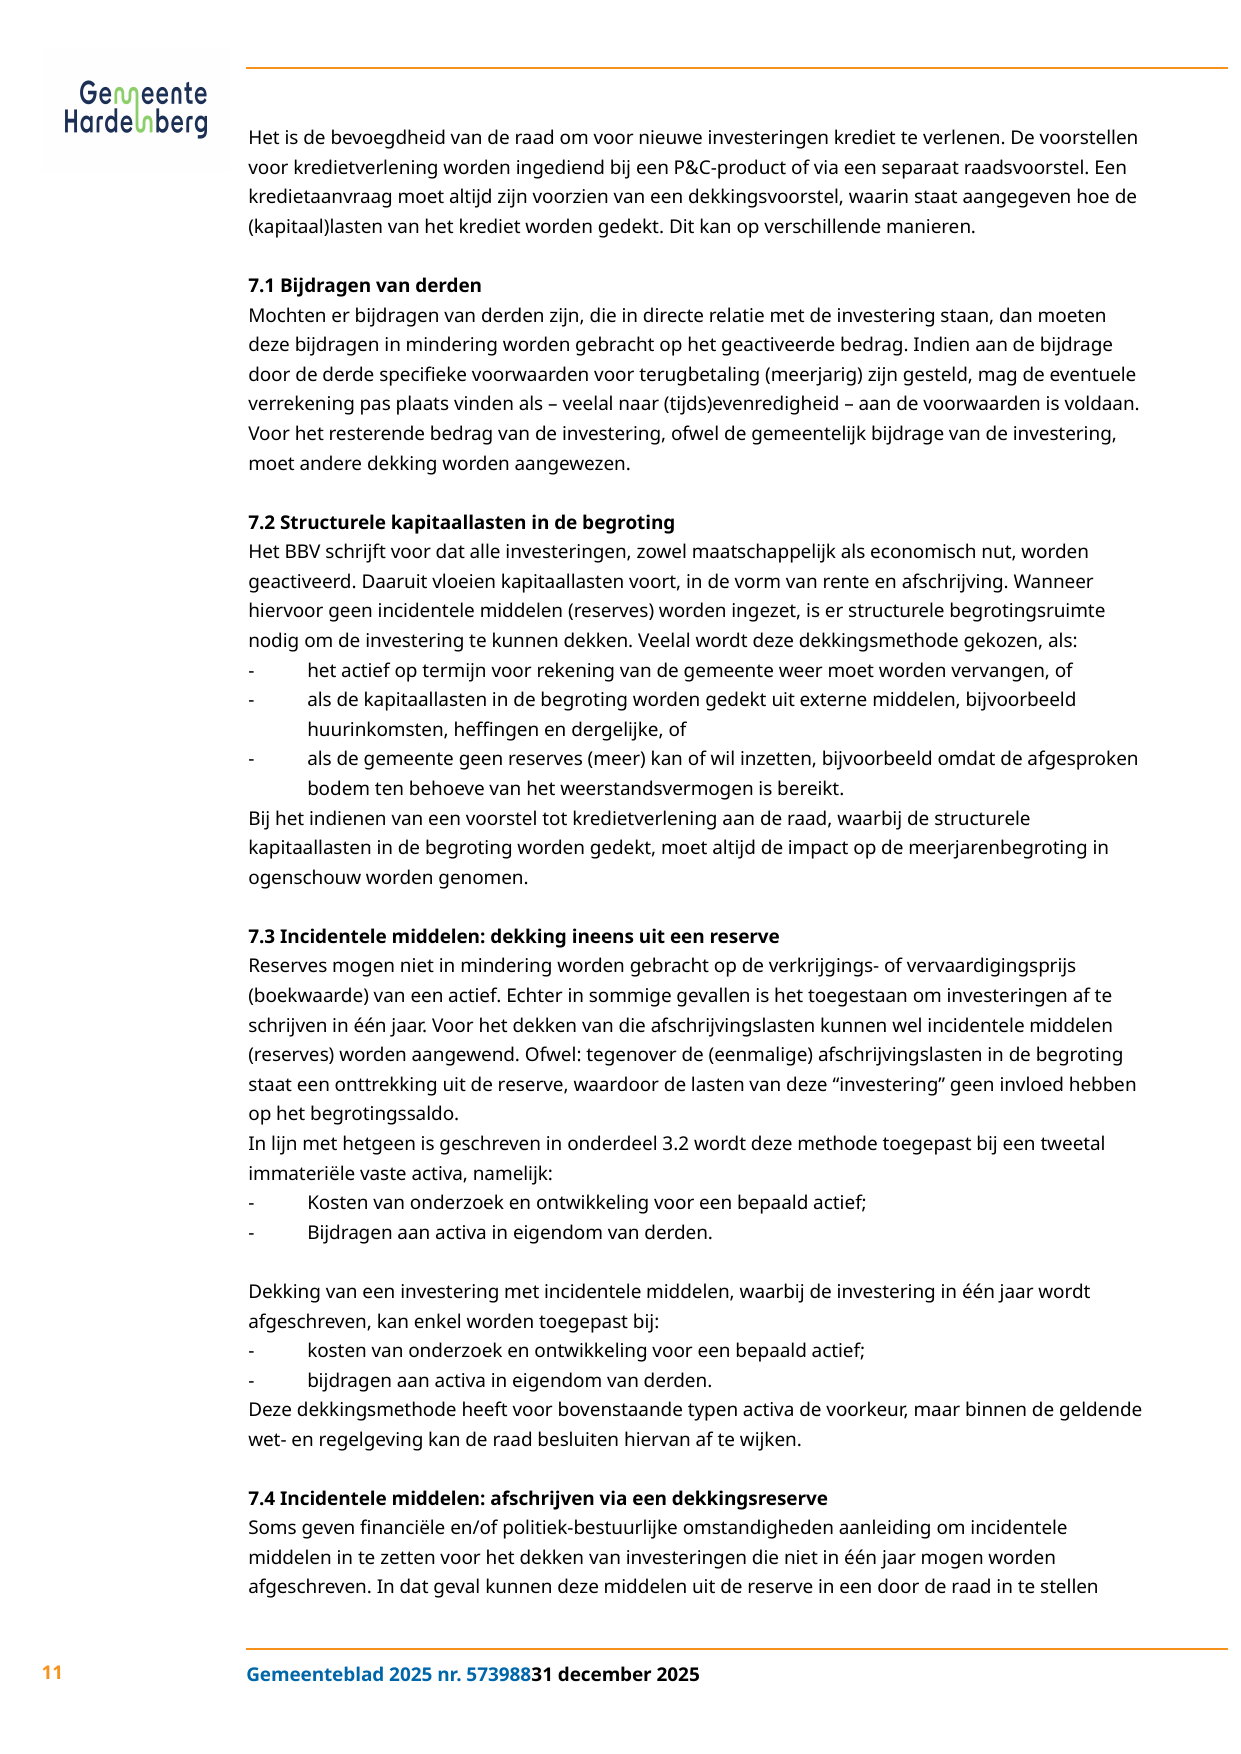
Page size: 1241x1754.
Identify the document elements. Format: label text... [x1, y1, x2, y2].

list als de gemeente geen reserves (meer) kan of wil inzetten, bijvoorbeeld omdat de afgesproken bodem ten behoeve van het weerstandsvermogen is bereikt. [248, 746, 1152, 801]
text Soms geven financiële en/of politiek-bestuurlijke omstandigheden aanleiding om incidentele middelen in te zetten voor het dekken van investeringen die niet in één jaar mogen worden afgeschreven. In dat geval kunnen deze middelen uit de reserve in een door de raad in te stellen [248, 1514, 1152, 1599]
text Reserves mogen niet in mindering worden gebracht op de verkrijgings- of vervaardigingsprijs (boekwaarde) van een actief. Echter in sommige gevallen is het toegestaan om investeringen af te schrijven in één jaar. Voor het dekken van die afschrijvingslasten kunnen wel incidentele middelen (reserves) worden aangewend. Ofwel: tegenover de (eenmalige) afschrijvingslasten in de begroting staat een onttrekking uit de reserve, waardoor de lasten van deze “investering” geen invloed hebben op het begrotingssaldo. [248, 953, 1152, 1126]
list als de kapitaallasten in de begroting worden gedekt uit externe middelen, bijvoorbeeld huurinkomsten, heffingen en dergelijke, of [248, 686, 1152, 742]
text 7.1 Bijdragen van derden [248, 272, 1152, 298]
table_header Dekking van een investering met incidentele middelen, waarbij de investering in één jaar wordt afgeschreven, kan enkel worden toegepast bij: kosten van onderzoek en ontwikkeling voor een bepaald actief; bijdragen aan activa in eigendom van derden. Deze dekkingsmethode heeft voor bovenstaande typen activa de voorkeur, maar binnen de geldende wet- en regelgeving kan de raad besluiten hiervan af te wijken. [248, 1278, 1152, 1452]
text 7.2 Structurele kapitaallasten in de begroting [248, 509, 1152, 535]
text In lijn met hetgeen is geschreven in onderdeel 3.2 wordt deze methode toegepast bij een tweetal immateriële vaste activa, namelijk: [248, 1130, 1152, 1186]
list het actief op termijn voor rekening van de gemeente weer moet worden vervangen, of [248, 657, 1152, 683]
list Kosten van onderzoek en ontwikkeling voor een bepaald actief; [248, 1189, 1152, 1215]
text 7.4 Incidentele middelen: afschrijven via een dekkingsreserve [248, 1485, 1152, 1510]
text Mochten er bijdragen van derden zijn, die in directe relatie met de investering staan, dan moeten deze bijdragen in mindering worden gebracht op het geactiveerde bedrag. Indien aan de bijdrage door de derde specifieke voorwaarden voor terugbetaling (meerjarig) zijn gesteld, mag de eventuele verrekening pas plaats vinden als – veelal naar (tijds)evenredigheid – aan de voorwaarden is voldaan. Voor het resterende bedrag van de investering, ofwel de gemeentelijk bijdrage van de investering, moet andere dekking worden aangewezen. [248, 302, 1152, 476]
text Bij het indienen van een voorstel tot kredietverlening aan de raad, waarbij de structurele kapitaallasten in de begroting worden gedekt, moet altijd de impact op de meerjarenbegroting in ogenschouw worden genomen. [248, 805, 1152, 890]
picture [41, 47, 231, 172]
list Bijdragen aan activa in eigendom van derden. [248, 1219, 1152, 1245]
text Het is de bevoegdheid van de raad om voor nieuwe investeringen krediet te verlenen. De voorstellen voor kredietverlening worden ingediend bij een P&C-product of via een separaat raadsvoorstel. Een kredietaanvraag moet altijd zijn voorzien van een dekkingsvoorstel, waarin staat aangegeven hoe de (kapitaal)lasten van het krediet worden gedekt. Dit kan op verschillende manieren. [248, 124, 1152, 239]
text 7.3 Incidentele middelen: dekking ineens uit een reserve [248, 923, 1152, 949]
text Het BBV schrijft voor dat alle investeringen, zowel maatschappelijk als economisch nut, worden geactiveerd. Daaruit vloeien kapitaallasten voort, in de vorm van rente en afschrijving. Wanneer hiervoor geen incidentele middelen (reserves) worden ingezet, is er structurele begrotingsruimte nodig om de investering te kunnen dekken. Veelal wordt deze dekkingsmethode gekozen, als: [248, 538, 1152, 653]
